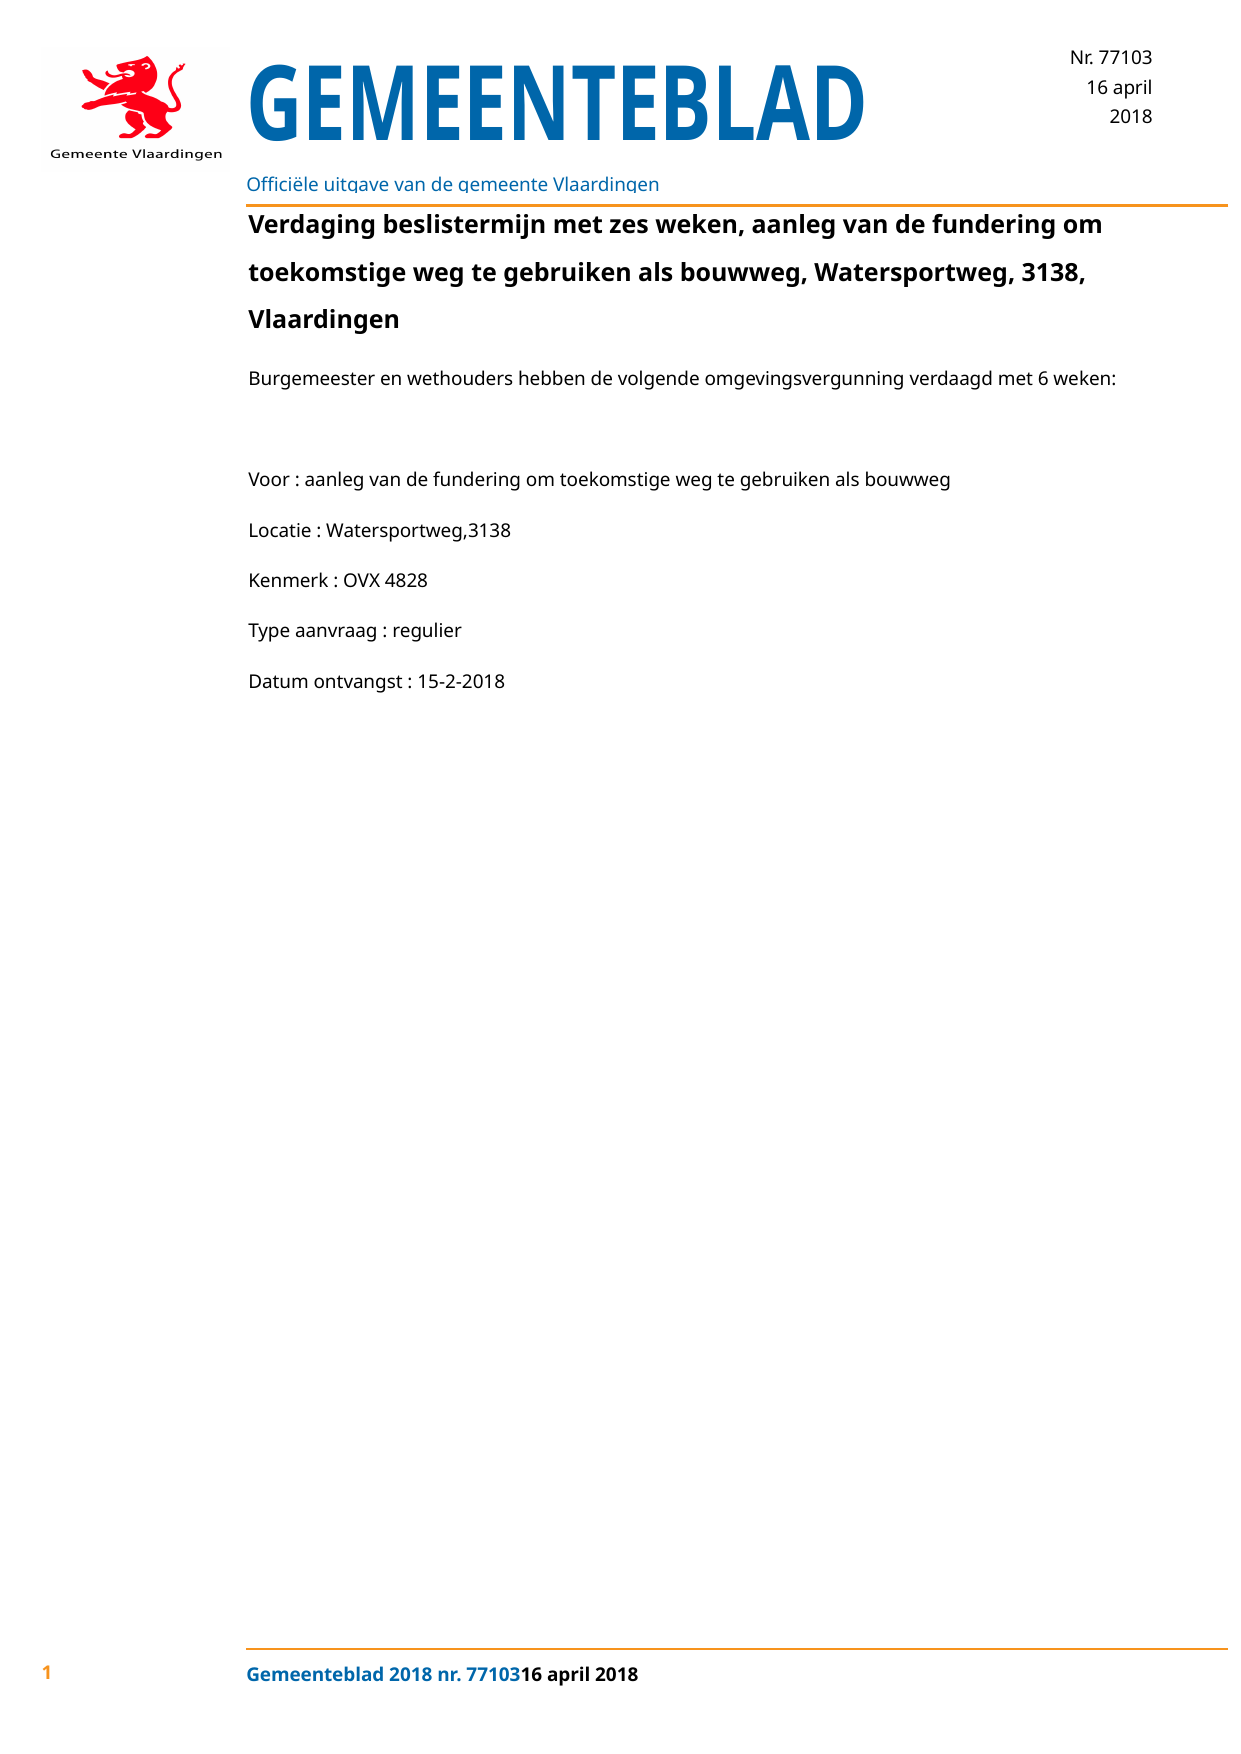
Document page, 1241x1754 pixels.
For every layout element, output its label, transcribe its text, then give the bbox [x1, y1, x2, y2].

text Voor : aanleg van de fundering om toekomstige weg te gebruiken als bouwweg [248, 466, 1152, 492]
text Type aanvraag : regulier [248, 618, 1152, 643]
picture [41, 47, 231, 172]
text Datum ontvangst : 15-2-2018 [248, 668, 1152, 694]
text Verdaging beslistermijn met zes weken, aanleg van de fundering om toekomstige weg te gebruiken als bouwweg, Watersportweg, 3138, Vlaardingen [248, 207, 1152, 336]
text Locatie : Watersportweg,3138 [248, 517, 1152, 542]
text Burgemeester en wethouders hebben de volgende omgevingsvergunning verdaagd met 6 weken: [248, 366, 1152, 391]
text Kenmerk : OVX 4828 [248, 567, 1152, 593]
